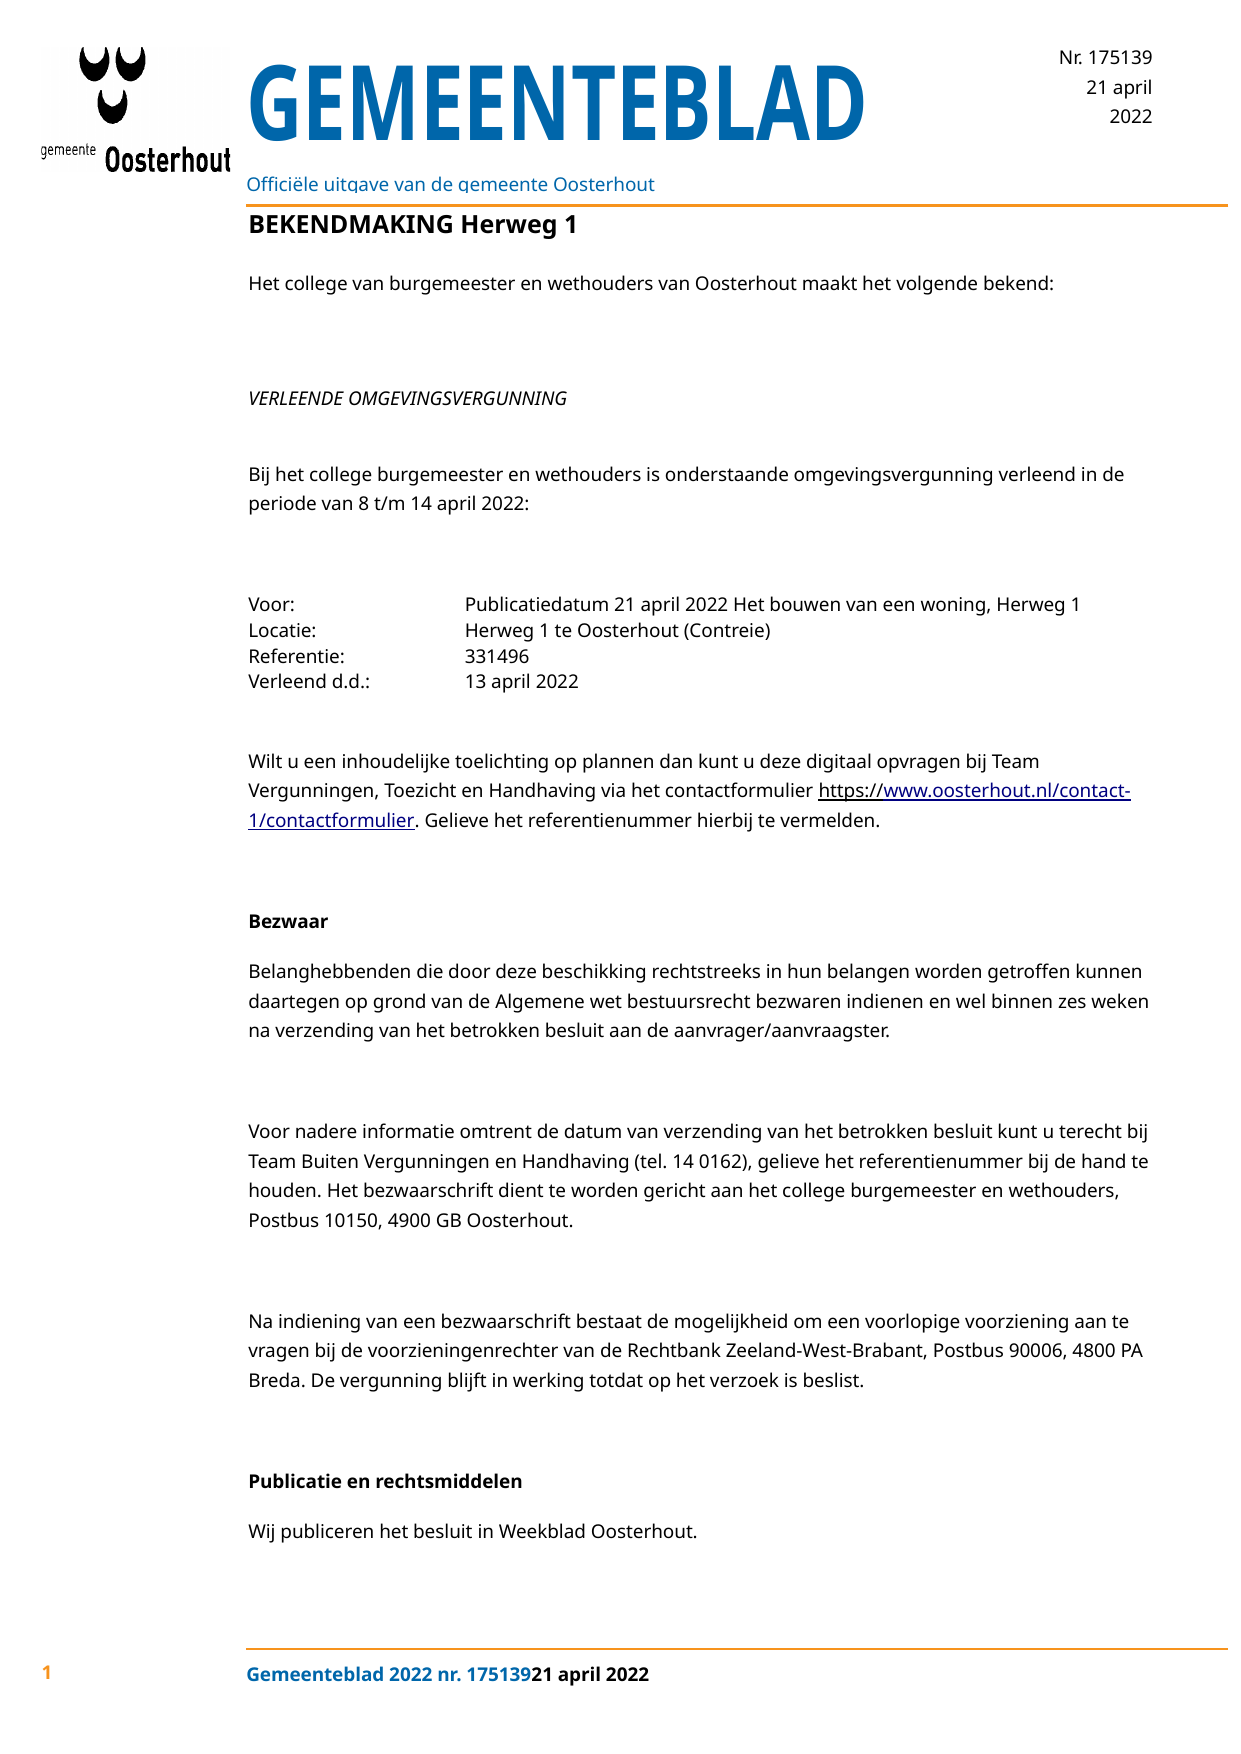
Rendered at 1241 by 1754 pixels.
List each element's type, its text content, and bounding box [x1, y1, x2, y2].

text BEKENDMAKING Herweg 1 [248, 207, 1152, 241]
table_cell Verleend d.d.: [248, 669, 464, 694]
table_cell Referentie: [248, 643, 464, 668]
text Belanghebbenden die door deze beschikking rechtstreeks in hun belangen worden getroffen kunnen daartegen op grond van de Algemene wet bestuursrecht bezwaren indienen en wel binnen zes weken na verzending van het betrokken besluit aan de aanvrager/aanvraagster. [248, 958, 1152, 1043]
picture [41, 47, 231, 172]
text Wilt u een inhoudelijke toelichting op plannen dan kunt u deze digitaal opvragen bij Team Vergunningen, Toezicht en Handhaving via het contactformulier https://www.oosterhout.nl/contact-1/contactformulier. Gelieve het referentienummer hierbij te vermelden. [248, 748, 1152, 833]
text Het college van burgemeester en wethouders van Oosterhout maakt het volgende bekend: [248, 270, 1152, 296]
table_cell 13 april 2022 [465, 669, 1152, 694]
table_header Voor: [248, 591, 464, 617]
text Bezwaar [248, 908, 1152, 934]
table_cell Herweg 1 te Oosterhout (Contreie) [465, 617, 1152, 643]
table_cell 331496 [465, 643, 1152, 668]
table_cell Locatie: [248, 617, 464, 643]
text VERLEENDE OMGEVINGSVERGUNNING [248, 385, 1152, 410]
text Voor nadere informatie omtrent de datum van verzending van het betrokken besluit kunt u terecht bij Team Buiten Vergunningen en Handhaving (tel. 14 0162), gelieve het referentienummer bij de hand te houden. Het bezwaarschrift dient te worden gericht aan het college burgemeester en wethouders, Postbus 10150, 4900 GB Oosterhout. [248, 1118, 1152, 1233]
table_header Publicatiedatum 21 april 2022 Het bouwen van een woning, Herweg 1 [465, 591, 1152, 617]
text Publicatie en rechtsmiddelen [248, 1468, 1152, 1494]
text Na indiening van een bezwaarschrift bestaat de mogelijkheid om een voorlopige voorziening aan te vragen bij de voorzieningenrechter van de Rechtbank Zeeland-West-Brabant, Postbus 90006, 4800 PA Breda. De vergunning blijft in werking totdat op het verzoek is beslist. [248, 1308, 1152, 1393]
text Bij het college burgemeester en wethouders is onderstaande omgevingsvergunning verleend in de periode van 8 t/m 14 april 2022: [248, 461, 1152, 516]
text Wij publiceren het besluit in Weekblad Oosterhout. [248, 1518, 1152, 1544]
